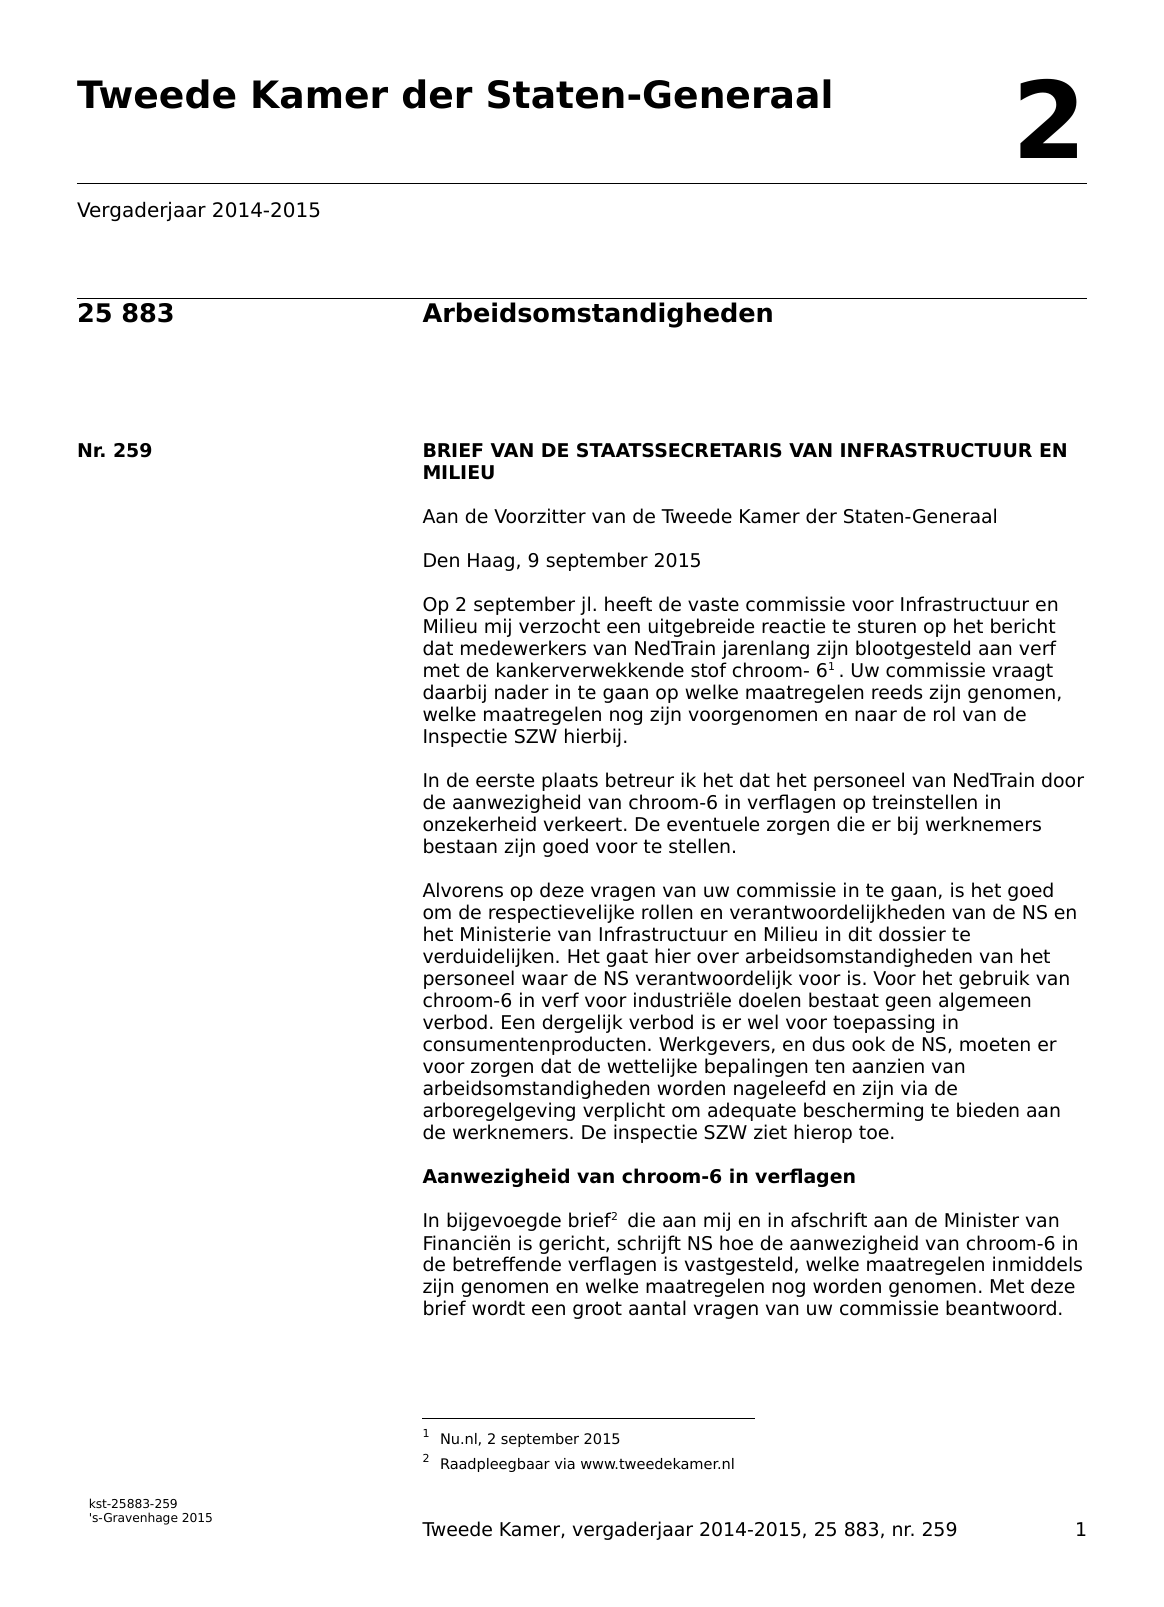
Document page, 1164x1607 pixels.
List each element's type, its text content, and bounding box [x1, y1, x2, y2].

text In bijgevoegde brief die aan mij en in afschrift aan de Minister van Financiën is gericht, schrijft NS hoe de aanwezigheid van chroom-6 in de betreffende verflagen is vastgesteld, welke maatregelen inmiddels zijn genomen en welke maatregelen nog worden genomen. Met deze brief wordt een groot aantal vragen van uw commissie beantwoord. [422, 1210, 1087, 1320]
table_header Tweede Kamer der Staten-Generaal [77, 59, 886, 183]
text Nu.nl, 2 september 2015 [422, 1427, 1087, 1449]
text Op 2 september jl. heeft de vaste commissie voor Infrastructuur en Milieu mij verzocht een uitgebreide reactie te sturen op het bericht dat medewerkers van NedTrain jarenlang zijn blootgesteld aan verf met de kankerverwekkende stof chroom- 6. Uw commissie vraagt daarbij nader in te gaan op welke maatregelen reeds zijn genomen, welke maatregelen nog zijn voorgenomen en naar de rol van de Inspectie SZW hierbij. [422, 594, 1087, 748]
text In de eerste plaats betreur ik het dat het personeel van NedTrain door de aanwezigheid van chroom-6 in verflagen op treinstellen in onzekerheid verkeert. De eventuele zorgen die er bij werknemers bestaan zijn goed voor te stellen. [422, 770, 1087, 858]
table_cell Vergaderjaar 2014-2015 [77, 184, 1087, 298]
text Raadpleegbaar via www.tweedekamer.nl [422, 1452, 1087, 1474]
text Den Haag, 9 september 2015 [422, 550, 1087, 572]
subtitle Nr. 259 BRIEF VAN DE STAATSSECRETARIS VAN INFRASTRUCTUUR EN MILIEU [77, 440, 1087, 484]
subtitle Aanwezigheid van chroom-6 in verflagen [422, 1166, 1087, 1188]
table_header 2 [886, 59, 1087, 183]
text 's-Gravenhage 2015 [88, 1511, 323, 1525]
text Alvorens op deze vragen van uw commissie in te gaan, is het goed om de respectievelijke rollen en verantwoordelijkheden van de NS en het Ministerie van Infrastructuur en Milieu in dit dossier te verduidelijken. Het gaat hier over arbeidsomstandigheden van het personeel waar de NS verantwoordelijk voor is. Voor het gebruik van chroom-6 in verf voor industriële doelen bestaat geen algemeen verbod. Een dergelijk verbod is er wel voor toepassing in consumentenproducten. Werkgevers, en dus ook de NS, moeten er voor zorgen dat de wettelijke bepalingen ten aanzien van arbeidsomstandigheden worden nageleefd en zijn via de arboregelgeving verplicht om adequate bescherming te bieden aan de werknemers. De inspectie SZW ziet hierop toe. [422, 880, 1087, 1144]
subtitle 25 883 Arbeidsomstandigheden [77, 299, 1087, 329]
text Aan de Voorzitter van de Tweede Kamer der Staten-Generaal [422, 506, 1087, 528]
text kst-25883-259 [88, 1497, 323, 1511]
